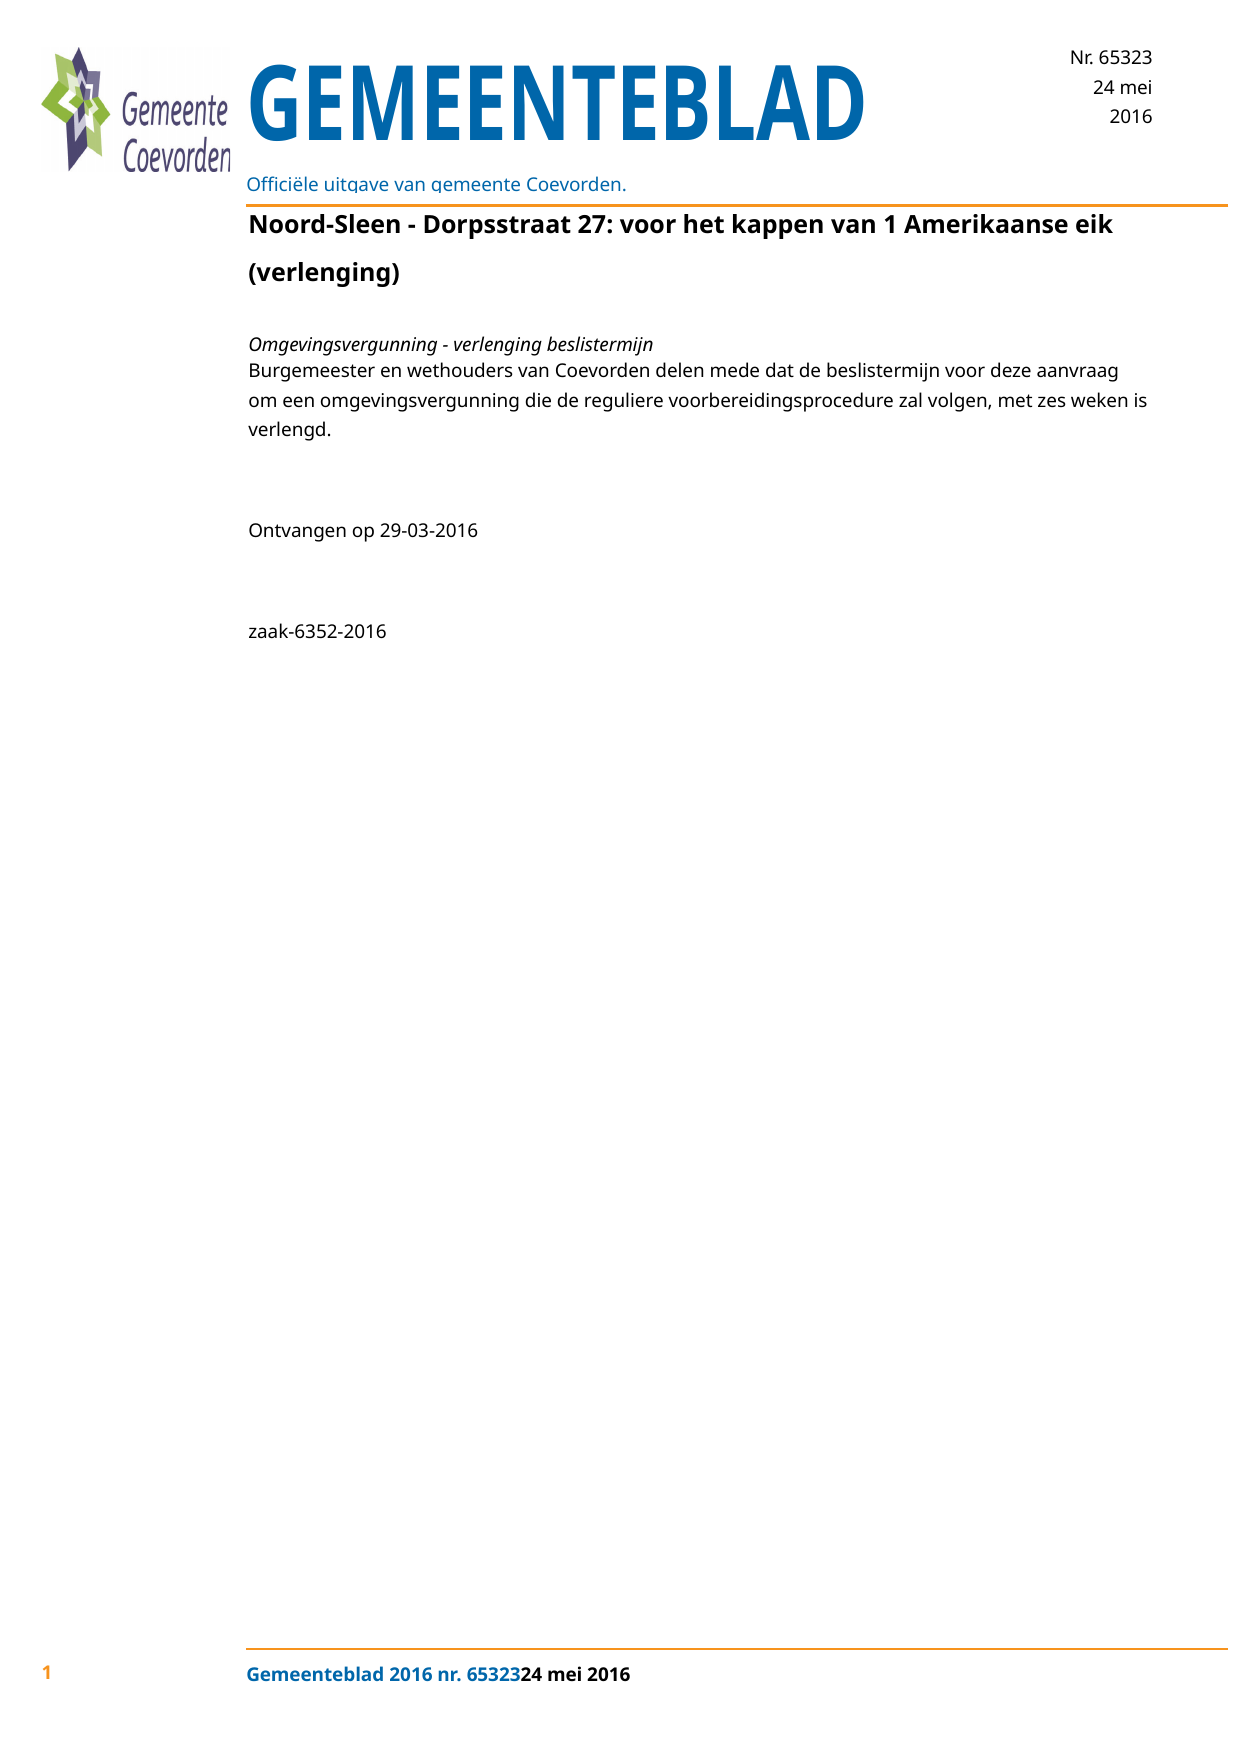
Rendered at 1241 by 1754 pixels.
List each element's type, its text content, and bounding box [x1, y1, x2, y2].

text Ontvangen op 29-03-2016 [248, 517, 1152, 543]
text zaak-6352-2016 [248, 618, 1152, 644]
text Noord-Sleen - Dorpsstraat 27: voor het kappen van 1 Amerikaanse eik (verlenging) [248, 207, 1152, 288]
text Omgevingsvergunning - verlenging beslistermijn [248, 331, 1152, 357]
picture [41, 47, 231, 172]
text Burgemeester en wethouders van Coevorden delen mede dat de beslistermijn voor deze aanvraag om een omgevingsvergunning die de reguliere voorbereidingsprocedure zal volgen, met zes weken is verlengd. [248, 357, 1152, 442]
